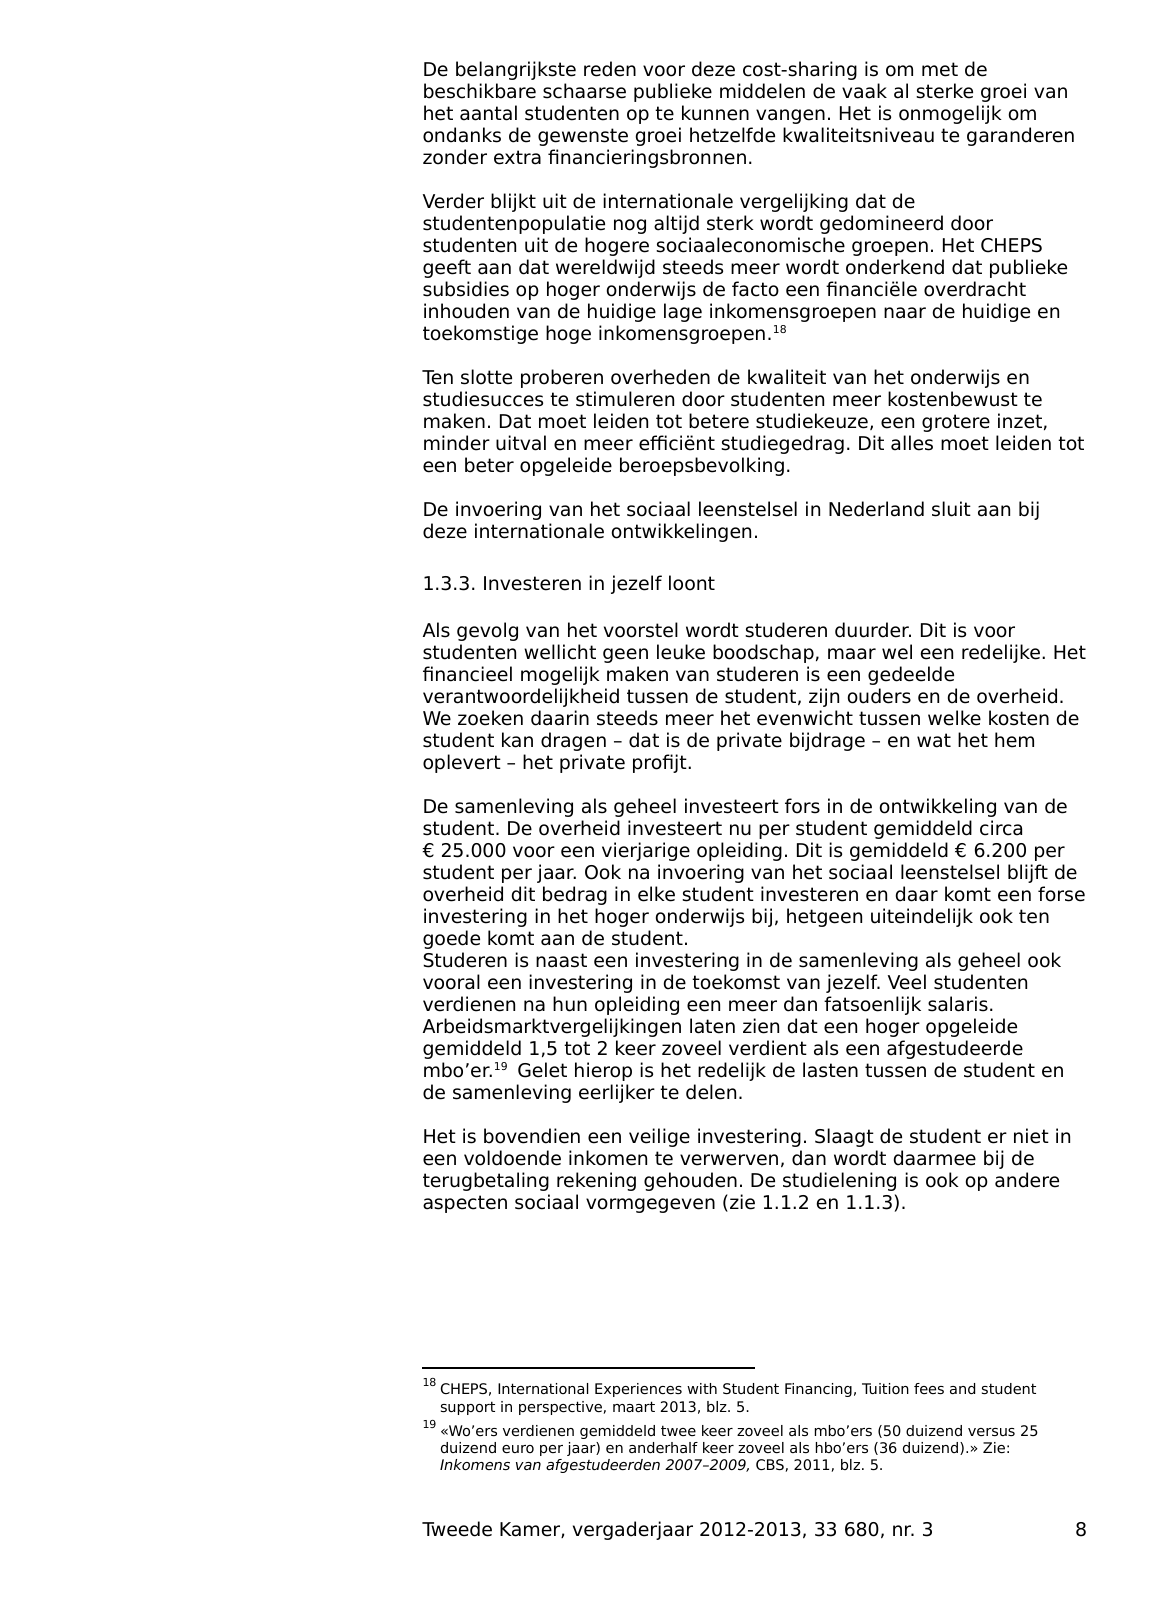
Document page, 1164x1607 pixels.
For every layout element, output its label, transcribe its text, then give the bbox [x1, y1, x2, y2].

text «Wo’ers verdienen gemiddeld twee keer zoveel als mbo’ers (50 duizend versus 25 duizend euro per jaar) en anderhalf keer zoveel als hbo’ers (36 duizend).» Zie: Inkomens van afgestudeerden 2007–2009, CBS, 2011, blz. 5. [422, 1418, 1087, 1474]
text Verder blijkt uit de internationale vergelijking dat de studentenpopulatie nog altijd sterk wordt gedomineerd door studenten uit de hogere sociaaleconomische groepen. Het CHEPS geeft aan dat wereldwijd steeds meer wordt onderkend dat publieke subsidies op hoger onderwijs de facto een financiële overdracht inhouden van de huidige lage inkomensgroepen naar de huidige en toekomstige hoge inkomensgroepen. [422, 191, 1087, 345]
text Ten slotte proberen overheden de kwaliteit van het onderwijs en studiesucces te stimuleren door studenten meer kostenbewust te maken. Dat moet leiden tot betere studiekeuze, een grotere inzet, minder uitval en meer efficiënt studiegedrag. Dit alles moet leiden tot een beter opgeleide beroepsbevolking. [422, 367, 1087, 477]
subtitle 1.3.3. Investeren in jezelf loont [422, 573, 1087, 595]
text De belangrijkste reden voor deze cost-sharing is om met de beschikbare schaarse publieke middelen de vaak al sterke groei van het aantal studenten op te kunnen vangen. Het is onmogelijk om ondanks de gewenste groei hetzelfde kwaliteitsniveau te garanderen zonder extra financieringsbronnen. [422, 59, 1087, 169]
text Studeren is naast een investering in de samenleving als geheel ook vooral een investering in de toekomst van jezelf. Veel studenten verdienen na hun opleiding een meer dan fatsoenlijk salaris. Arbeidsmarktvergelijkingen laten zien dat een hoger opgeleide gemiddeld 1,5 tot 2 keer zoveel verdient als een afgestudeerde mbo’er. Gelet hierop is het redelijk de lasten tussen de student en de samenleving eerlijker te delen. [422, 950, 1087, 1104]
text Als gevolg van het voorstel wordt studeren duurder. Dit is voor studenten wellicht geen leuke boodschap, maar wel een redelijke. Het financieel mogelijk maken van studeren is een gedeelde verantwoordelijkheid tussen de student, zijn ouders en de overheid. We zoeken daarin steeds meer het evenwicht tussen welke kosten de student kan dragen – dat is de private bijdrage – en wat het hem oplevert – het private profijt. [422, 620, 1087, 774]
text De samenleving als geheel investeert fors in de ontwikkeling van de student. De overheid investeert nu per student gemiddeld circa € 25.000 voor een vierjarige opleiding. Dit is gemiddeld € 6.200 per student per jaar. Ook na invoering van het sociaal leenstelsel blijft de overheid dit bedrag in elke student investeren en daar komt een forse investering in het hoger onderwijs bij, hetgeen uiteindelijk ook ten goede komt aan de student. [422, 796, 1087, 950]
text CHEPS, International Experiences with Student Financing, Tuition fees and student support in perspective, maart 2013, blz. 5. [422, 1377, 1087, 1416]
text Het is bovendien een veilige investering. Slaagt de student er niet in een voldoende inkomen te verwerven, dan wordt daarmee bij de terugbetaling rekening gehouden. De studielening is ook op andere aspecten sociaal vormgegeven (zie 1.1.2 en 1.1.3). [422, 1126, 1087, 1214]
text De invoering van het sociaal leenstelsel in Nederland sluit aan bij deze internationale ontwikkelingen. [422, 499, 1087, 543]
